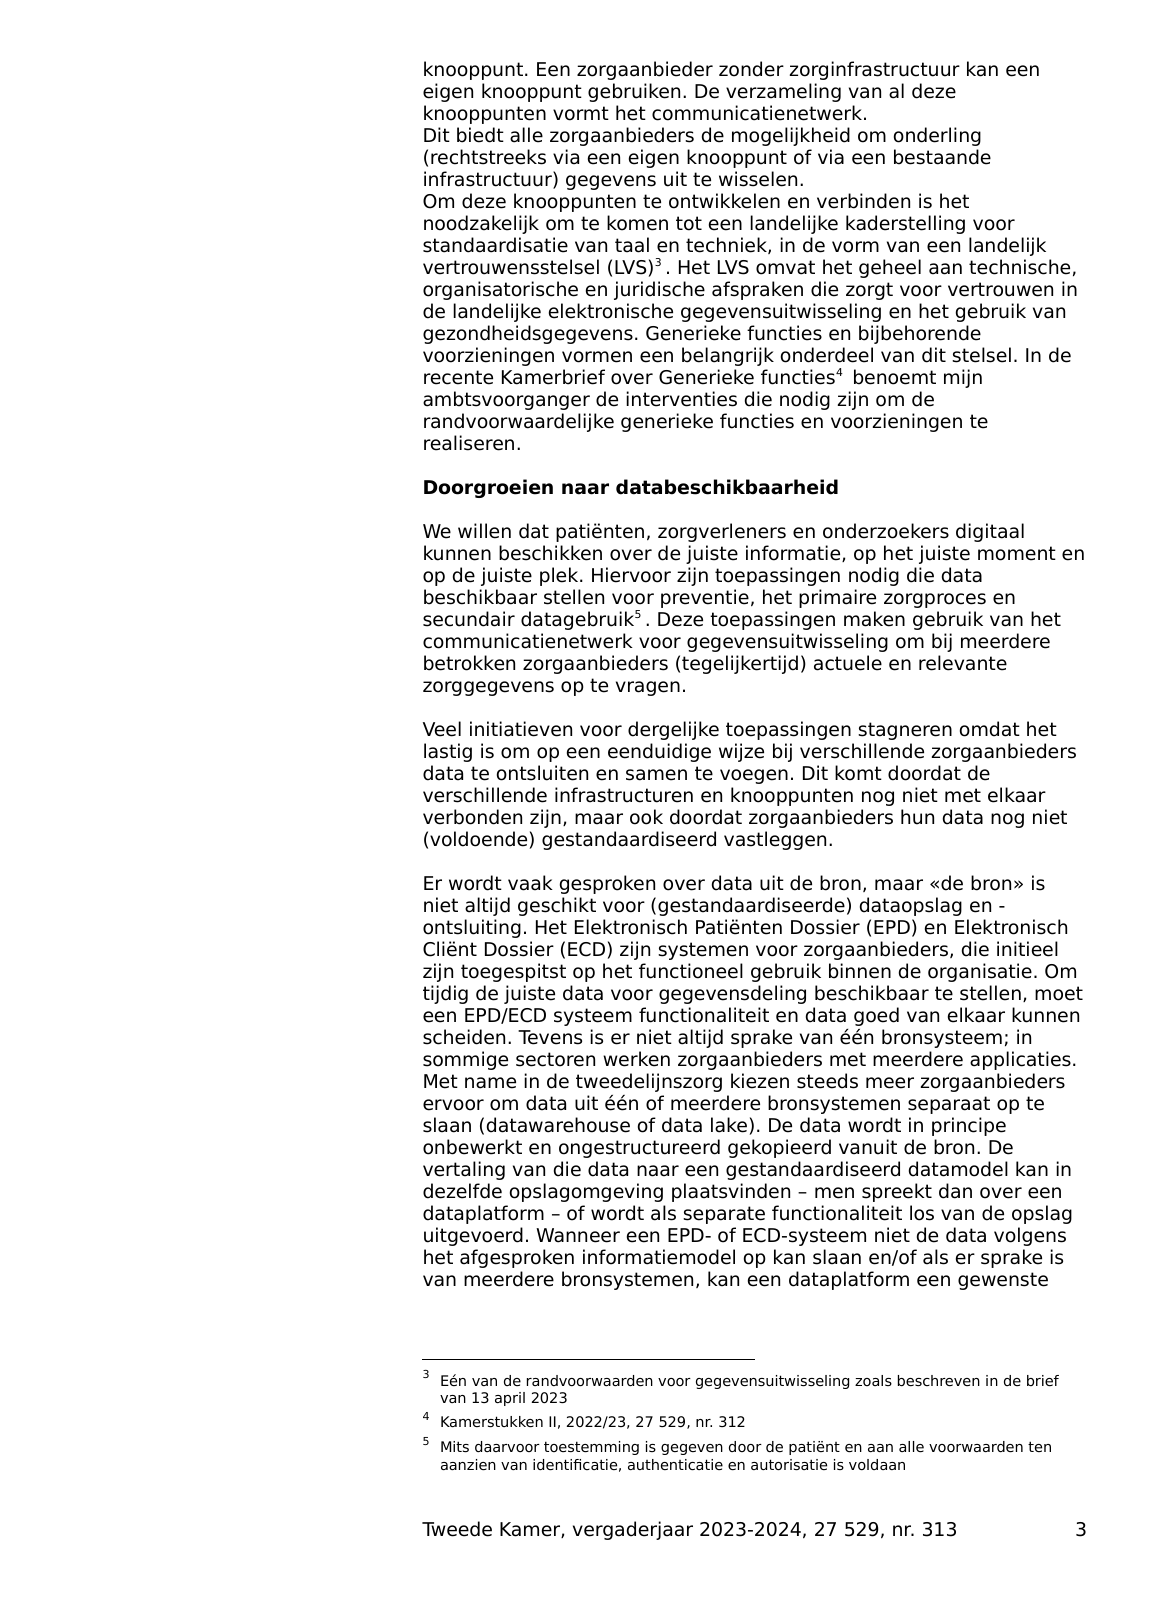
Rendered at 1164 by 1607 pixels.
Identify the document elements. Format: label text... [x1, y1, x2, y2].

text Er wordt vaak gesproken over data uit de bron, maar «de bron» is niet altijd geschikt voor (gestandaardiseerde) dataopslag en -ontsluiting. Het Elektronisch Patiënten Dossier (EPD) en Elektronisch Cliënt Dossier (ECD) zijn systemen voor zorgaanbieders, die initieel zijn toegespitst op het functioneel gebruik binnen de organisatie. Om tijdig de juiste data voor gegevensdeling beschikbaar te stellen, moet een EPD/ECD systeem functionaliteit en data goed van elkaar kunnen scheiden. Tevens is er niet altijd sprake van één bronsysteem; in sommige sectoren werken zorgaanbieders met meerdere applicaties. Met name in de tweedelijnszorg kiezen steeds meer zorgaanbieders ervoor om data uit één of meerdere bronsystemen separaat op te slaan (datawarehouse of data lake). De data wordt in principe onbewerkt en ongestructureerd gekopieerd vanuit de bron. De vertaling van die data naar een gestandaardiseerd datamodel kan in dezelfde opslagomgeving plaatsvinden – men spreekt dan over een dataplatform – of wordt als separate functionaliteit los van de opslag uitgevoerd. Wanneer een EPD- of ECD-systeem niet de data volgens het afgesproken informatiemodel op kan slaan en/of als er sprake is van meerdere bronsystemen, kan een dataplatform een gewenste [422, 873, 1087, 1291]
text Kamerstukken II, 2022/23, 27 529, nr. 312 [422, 1410, 1087, 1432]
subtitle Doorgroeien naar databeschikbaarheid [422, 477, 1087, 499]
text Veel initiatieven voor dergelijke toepassingen stagneren omdat het lastig is om op een eenduidige wijze bij verschillende zorgaanbieders data te ontsluiten en samen te voegen. Dit komt doordat de verschillende infrastructuren en knooppunten nog niet met elkaar verbonden zijn, maar ook doordat zorgaanbieders hun data nog niet (voldoende) gestandaardiseerd vastleggen. [422, 719, 1087, 851]
text Dit biedt alle zorgaanbieders de mogelijkheid om onderling (rechtstreeks via een eigen knooppunt of via een bestaande infrastructuur) gegevens uit te wisselen. [422, 125, 1087, 191]
text Eén van de randvoorwaarden voor gegevensuitwisseling zoals beschreven in de brief van 13 april 2023 [422, 1368, 1087, 1407]
text Om deze knooppunten te ontwikkelen en verbinden is het noodzakelijk om te komen tot een landelijke kaderstelling voor standaardisatie van taal en techniek, in de vorm van een landelijk vertrouwensstelsel (LVS). Het LVS omvat het geheel aan technische, organisatorische en juridische afspraken die zorgt voor vertrouwen in de landelijke elektronische gegevensuitwisseling en het gebruik van gezondheidsgegevens. Generieke functies en bijbehorende voorzieningen vormen een belangrijk onderdeel van dit stelsel. In de recente Kamerbrief over Generieke functies benoemt mijn ambtsvoorganger de interventies die nodig zijn om de randvoorwaardelijke generieke functies en voorzieningen te realiseren. [422, 191, 1087, 455]
text We willen dat patiënten, zorgverleners en onderzoekers digitaal kunnen beschikken over de juiste informatie, op het juiste moment en op de juiste plek. Hiervoor zijn toepassingen nodig die data beschikbaar stellen voor preventie, het primaire zorgproces en secundair datagebruik. Deze toepassingen maken gebruik van het communicatienetwerk voor gegevensuitwisseling om bij meerdere betrokken zorgaanbieders (tegelijkertijd) actuele en relevante zorggegevens op te vragen. [422, 521, 1087, 697]
text knooppunt. Een zorgaanbieder zonder zorginfrastructuur kan een eigen knooppunt gebruiken. De verzameling van al deze knooppunten vormt het communicatienetwerk. [422, 59, 1087, 125]
text Mits daarvoor toestemming is gegeven door de patiënt en aan alle voorwaarden ten aanzien van identificatie, authenticatie en autorisatie is voldaan [422, 1435, 1087, 1474]
